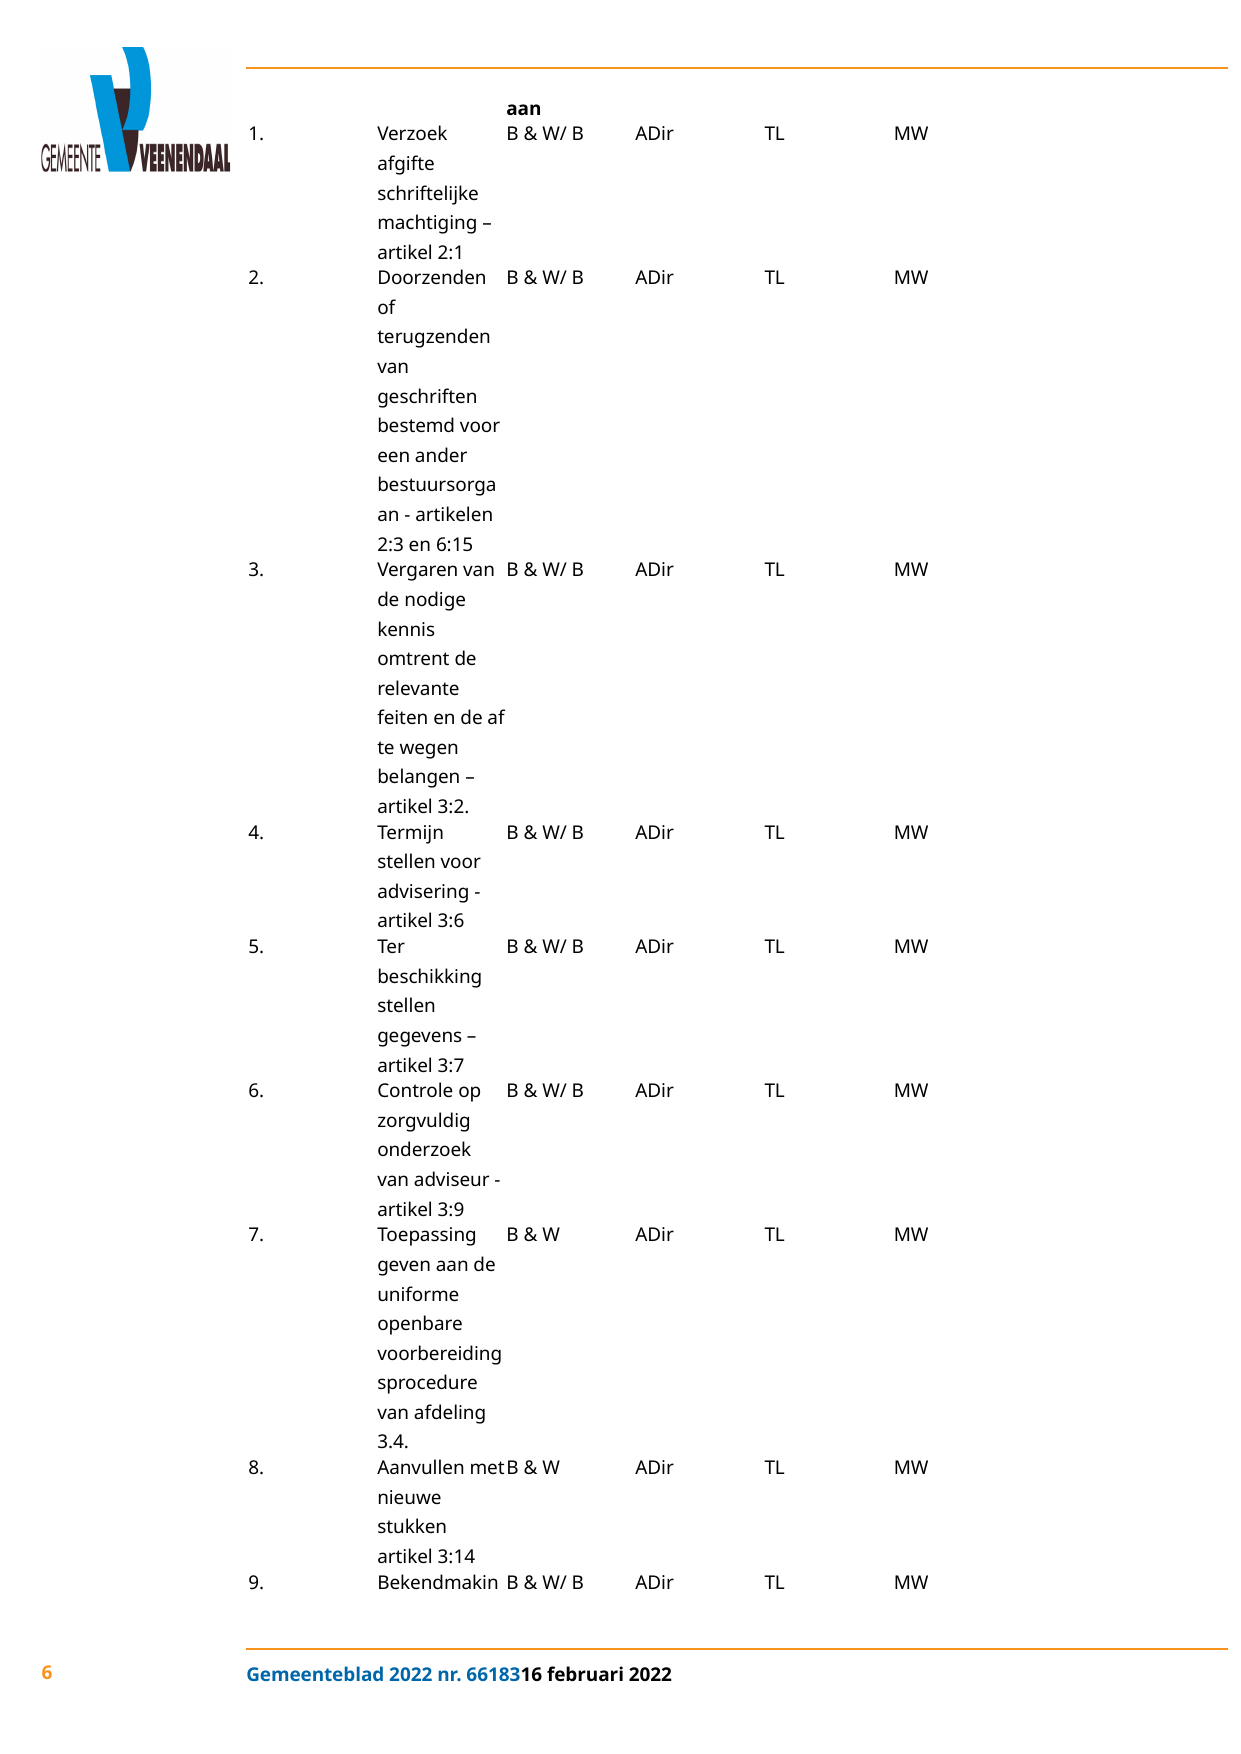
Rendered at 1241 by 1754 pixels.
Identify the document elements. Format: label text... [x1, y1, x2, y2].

table_cell TL [764, 1454, 893, 1569]
table_cell ADir [635, 934, 764, 1077]
picture [123, 47, 231, 172]
table_cell TL [764, 265, 893, 557]
table_cell B & W/ B [506, 557, 635, 819]
table_header [377, 95, 506, 121]
table_cell 1. [248, 121, 377, 264]
table_cell 8. [248, 1454, 377, 1569]
table_cell Aanvullen met nieuwe stukken artikel 3:14 [377, 1454, 506, 1569]
table_cell ADir [635, 819, 764, 933]
table_cell 3. [248, 557, 377, 819]
table_cell B & W [506, 1454, 635, 1569]
table_cell ADir [635, 557, 764, 819]
table_cell MW [894, 1078, 1022, 1222]
table_cell [1023, 1222, 1152, 1454]
table_cell ADir [635, 1569, 764, 1594]
table_cell 6. [248, 1078, 377, 1222]
table_cell 4. [248, 819, 377, 933]
table_cell ADir [635, 121, 764, 264]
table_cell TL [764, 934, 893, 1077]
table_cell MW [894, 934, 1022, 1077]
table_cell ADir [635, 1078, 764, 1222]
table_cell Doorzenden of terugzenden van geschriften bestemd voor een ander bestuursorgaan - artikelen 2:3 en 6:15 [377, 265, 506, 557]
table_cell MW [894, 1569, 1022, 1594]
table_cell [1023, 121, 1152, 264]
table_cell TL [764, 1222, 893, 1454]
table_header [764, 95, 893, 121]
table_cell B & W/ B [506, 1569, 635, 1594]
picture [41, 47, 130, 172]
table_cell 9. [248, 1569, 377, 1594]
table_cell Controle op zorgvuldig onderzoek van adviseur - artikel 3:9 [377, 1078, 506, 1222]
table_cell 2. [248, 265, 377, 557]
table_cell B & W [506, 1222, 635, 1454]
table_cell Toepassing geven aan de uniforme openbare voorbereidingsprocedure van afdeling 3.4. [377, 1222, 506, 1454]
table_cell B & W/ B [506, 819, 635, 933]
table_cell Verzoek afgifte schriftelijke machtiging – artikel 2:1 [377, 121, 506, 264]
table_cell Vergaren van de nodige kennis omtrent de relevante feiten en de af te wegen belangen – artikel 3:2. [377, 557, 506, 819]
table_cell [1023, 1569, 1152, 1594]
table_cell ADir [635, 1454, 764, 1569]
table_cell ADir [635, 265, 764, 557]
table_cell MW [894, 121, 1022, 264]
table_cell MW [894, 265, 1022, 557]
table_header aan [506, 95, 635, 121]
table_header [1023, 95, 1152, 121]
table_header [894, 95, 1022, 121]
table_cell Termijn stellen voor advisering - artikel 3:6 [377, 819, 506, 933]
table_cell B & W/ B [506, 265, 635, 557]
table_cell TL [764, 819, 893, 933]
table_cell MW [894, 557, 1022, 819]
table_header [635, 95, 764, 121]
table_cell B & W/ B [506, 1078, 635, 1222]
table_cell MW [894, 1222, 1022, 1454]
table_cell 7. [248, 1222, 377, 1454]
table_cell [1023, 934, 1152, 1077]
table_cell Ter beschikking stellen gegevens – artikel 3:7 [377, 934, 506, 1077]
table_cell TL [764, 1078, 893, 1222]
table_cell MW [894, 819, 1022, 933]
table_cell TL [764, 121, 893, 264]
table_cell [1023, 265, 1152, 557]
table_cell [1023, 557, 1152, 819]
table_cell TL [764, 1569, 893, 1594]
table_header [248, 95, 377, 121]
table_cell 5. [248, 934, 377, 1077]
table_cell TL [764, 557, 893, 819]
table_cell B & W/ B [506, 934, 635, 1077]
table_cell [1023, 819, 1152, 933]
table_cell ADir [635, 1222, 764, 1454]
table_cell MW [894, 1454, 1022, 1569]
table_cell [1023, 1078, 1152, 1222]
table_cell [1023, 1454, 1152, 1569]
table_cell Bekendmakin [377, 1569, 506, 1594]
table_cell B & W/ B [506, 121, 635, 264]
